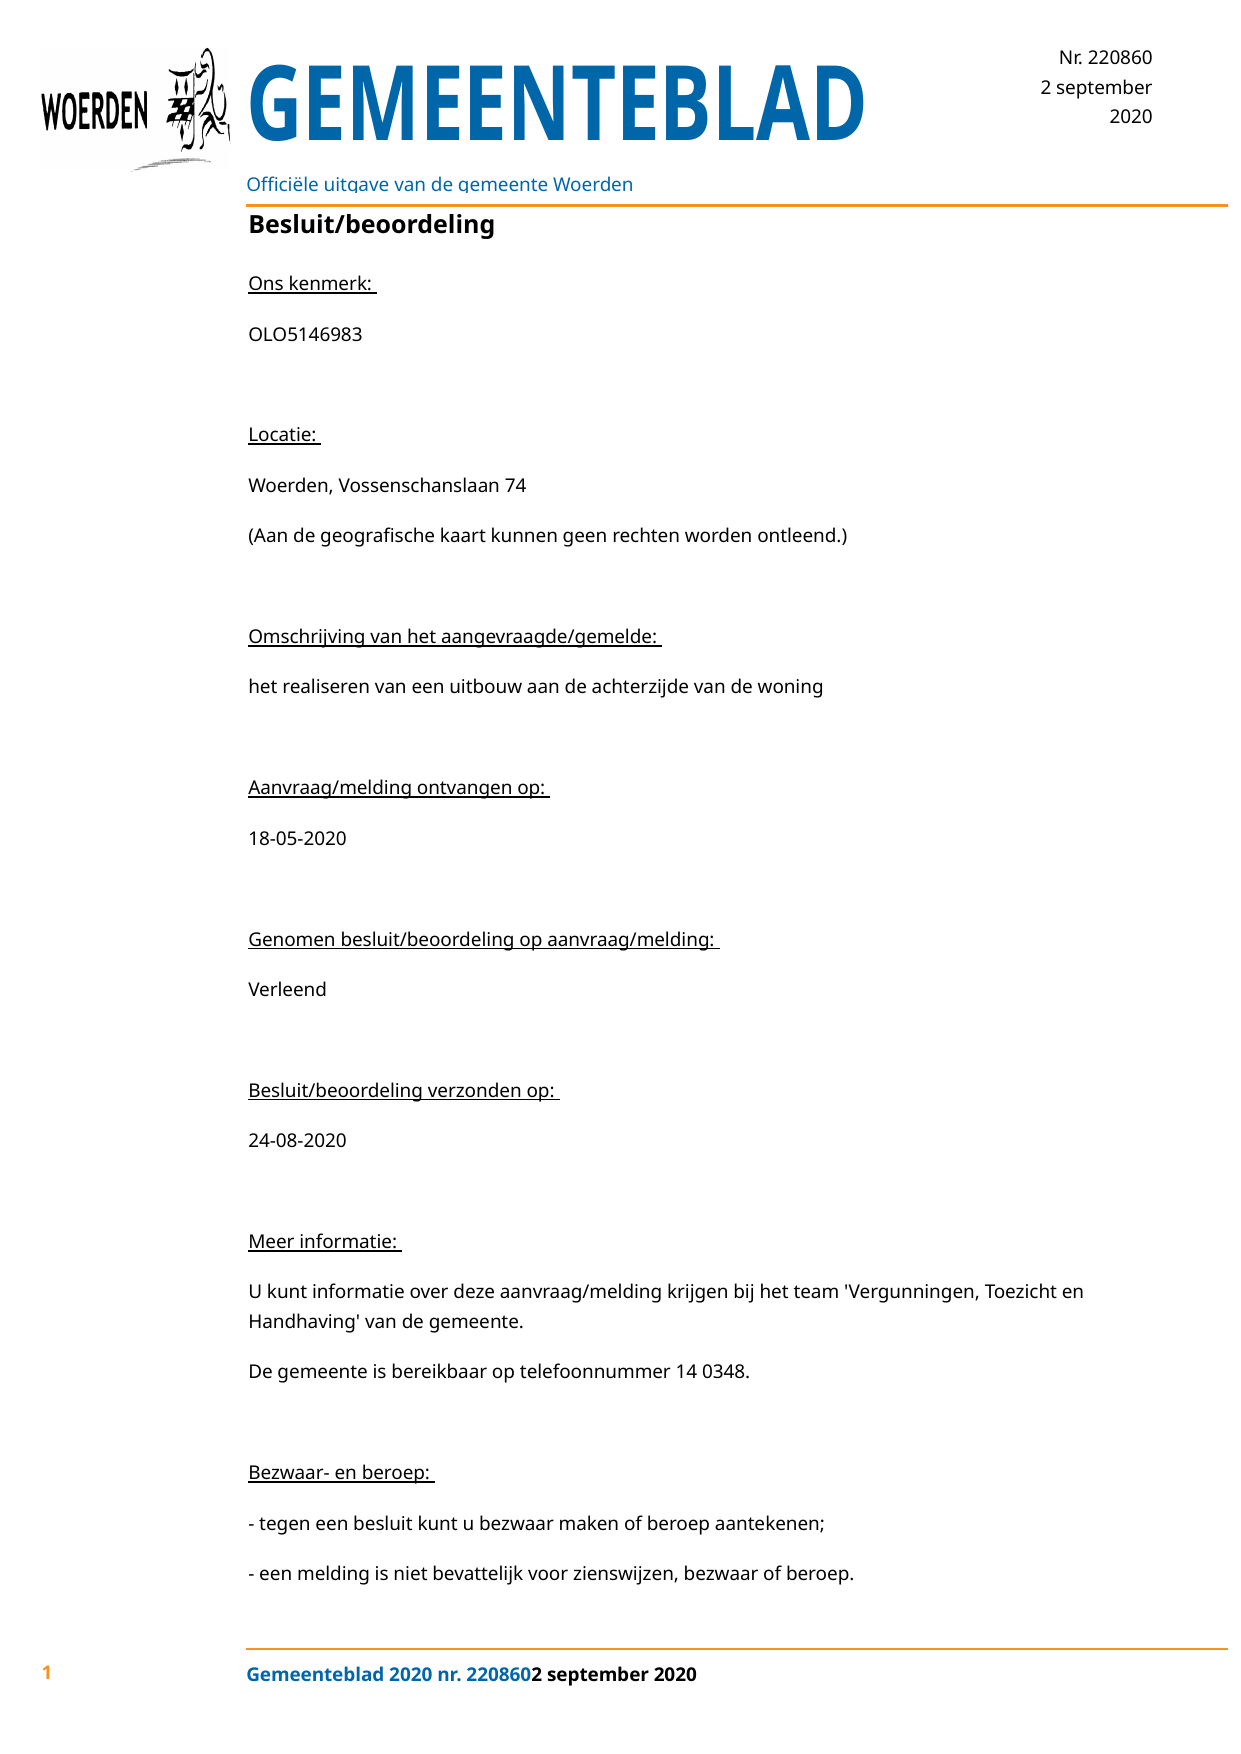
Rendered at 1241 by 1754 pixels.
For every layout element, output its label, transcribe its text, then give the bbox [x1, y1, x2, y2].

text (Aan de geografische kaart kunnen geen rechten worden ontleend.) [248, 522, 1152, 548]
text U kunt informatie over deze aanvraag/melding krijgen bij het team 'Vergunningen, Toezicht en Handhaving' van de gemeente. [248, 1279, 1152, 1334]
text Genomen besluit/beoordeling op aanvraag/melding: [248, 926, 1152, 951]
text Woerden, Vossenschanslaan 74 [248, 472, 1152, 498]
text Locatie: [248, 422, 1152, 447]
text OLO5146983 [248, 321, 1152, 346]
text Verleend [248, 976, 1152, 1002]
text De gemeente is bereikbaar op telefoonnummer 14 0348. [248, 1359, 1152, 1384]
text Ons kenmerk: [248, 270, 1152, 296]
text Bezwaar- en beroep: [248, 1459, 1152, 1485]
text - tegen een besluit kunt u bezwaar maken of beroep aantekenen; [248, 1510, 1152, 1536]
text Aanvraag/melding ontvangen op: [248, 774, 1152, 800]
text Besluit/beoordeling verzonden op: [248, 1077, 1152, 1103]
text 18-05-2020 [248, 825, 1152, 851]
text Besluit/beoordeling [248, 207, 1152, 241]
text Meer informatie: [248, 1228, 1152, 1254]
text 24-08-2020 [248, 1127, 1152, 1153]
text - een melding is niet bevattelijk voor zienswijzen, bezwaar of beroep. [248, 1560, 1152, 1586]
text het realiseren van een uitbouw aan de achterzijde van de woning [248, 674, 1152, 699]
text Omschrijving van het aangevraagde/gemelde: [248, 623, 1152, 649]
picture [41, 47, 231, 172]
